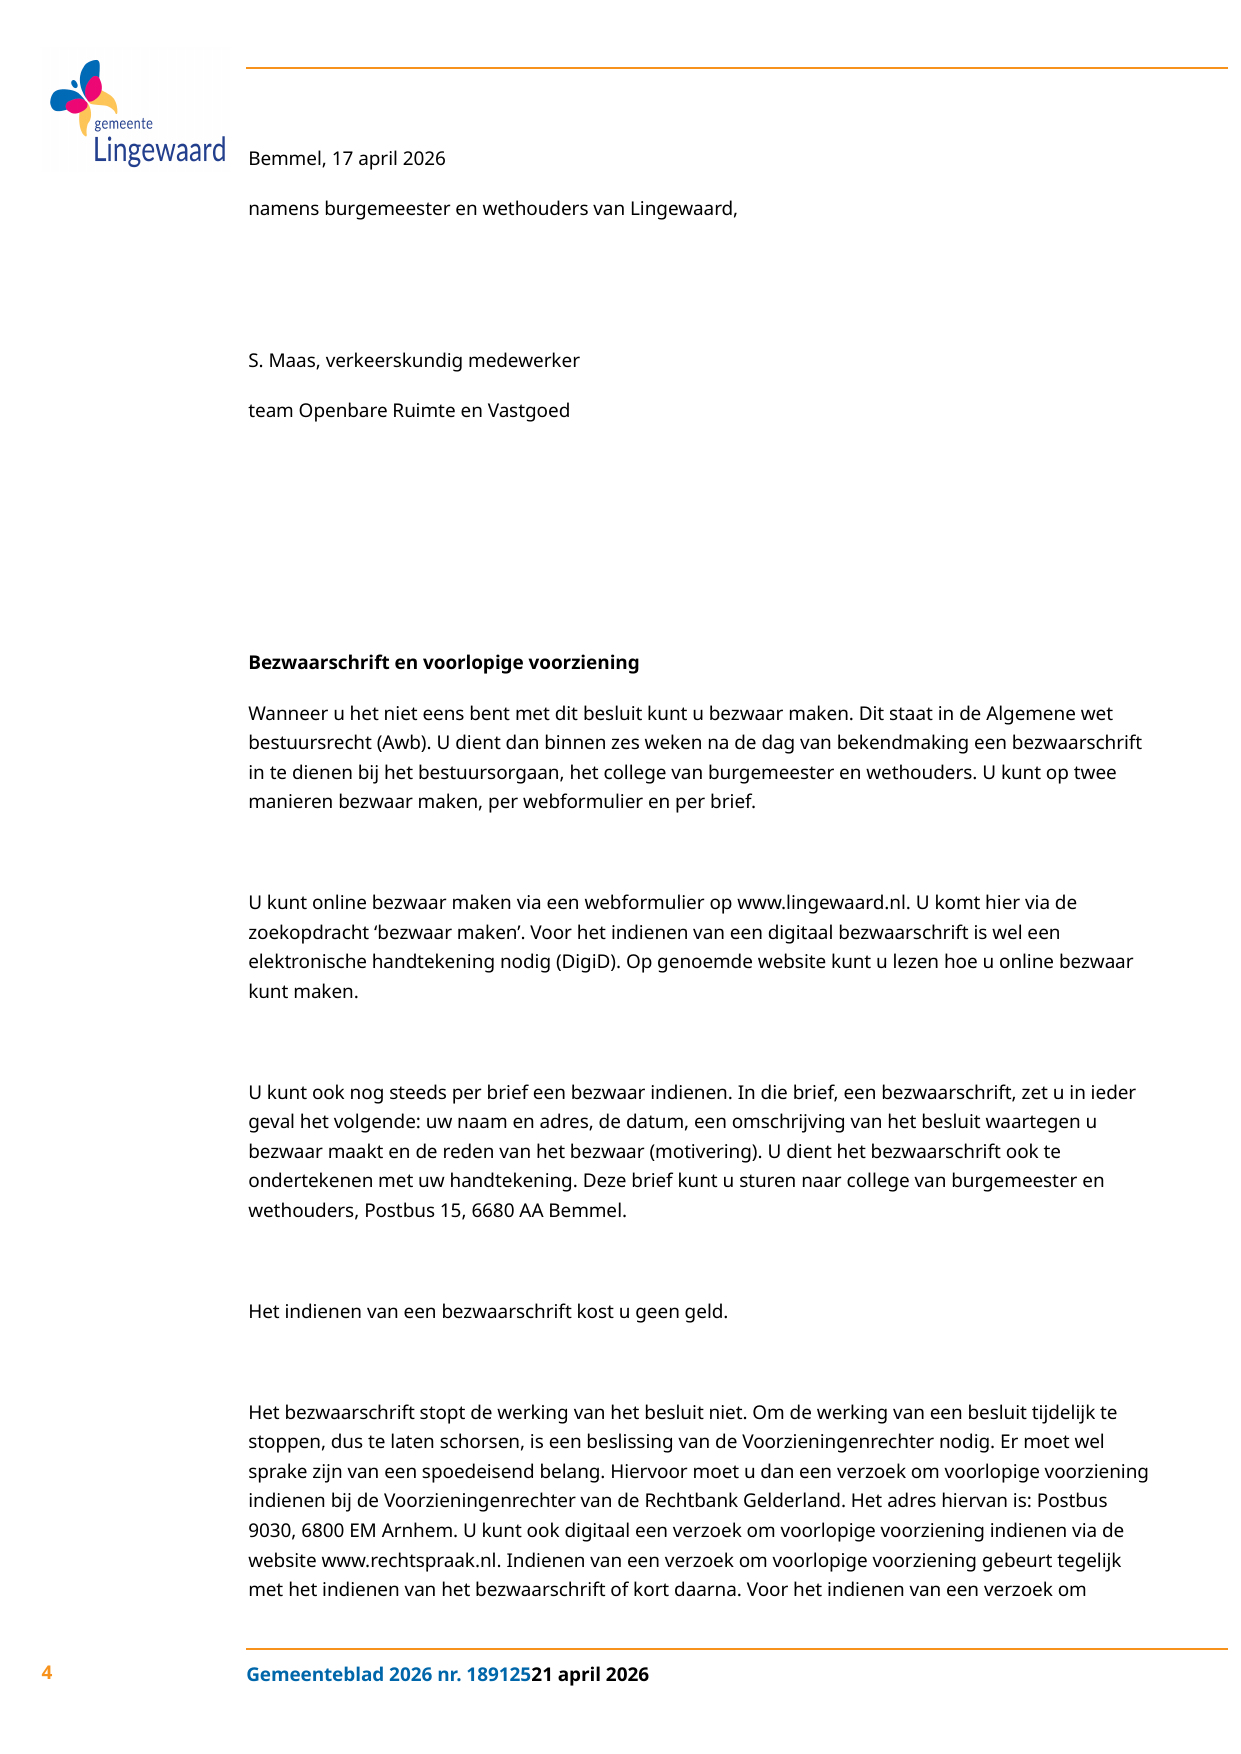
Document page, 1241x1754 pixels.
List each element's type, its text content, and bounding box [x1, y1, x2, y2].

text namens burgemeester en wethouders van Lingewaard, [248, 196, 1152, 221]
text Bemmel, 17 april 2026 [248, 145, 1152, 171]
text U kunt online bezwaar maken via een webformulier op www.lingewaard.nl. U komt hier via de zoekopdracht ‘bezwaar maken’. Voor het indienen van een digitaal bezwaarschrift is wel een elektronische handtekening nodig (DigiD). Op genoemde website kunt u lezen hoe u online bezwaar kunt maken. [248, 889, 1152, 1004]
text Het bezwaarschrift stopt de werking van het besluit niet. Om de werking van een besluit tijdelijk te stoppen, dus te laten schorsen, is een beslissing van de Voorzieningenrechter nodig. Er moet wel sprake zijn van een spoedeisend belang. Hiervoor moet u dan een verzoek om voorlopige voorziening indienen bij de Voorzieningenrechter van de Rechtbank Gelderland. Het adres hiervan is: Postbus 9030, 6800 EM Arnhem. U kunt ook digitaal een verzoek om voorlopige voorziening indienen via de website www.rechtspraak.nl. Indienen van een verzoek om voorlopige voorziening gebeurt tegelijk met het indienen van het bezwaarschrift of kort daarna. Voor het indienen van een verzoek om [248, 1399, 1152, 1602]
picture [41, 47, 231, 172]
text team Openbare Ruimte en Vastgoed [248, 397, 1152, 423]
text Wanneer u het niet eens bent met dit besluit kunt u bezwaar maken. Dit staat in de Algemene wet bestuursrecht (Awb). U dient dan binnen zes weken na de dag van bekendmaking een bezwaarschrift in te dienen bij het bestuursorgaan, het college van burgemeester en wethouders. U kunt op twee manieren bezwaar maken, per webformulier en per brief. [248, 700, 1152, 814]
text Bezwaarschrift en voorlopige voorziening [248, 649, 1152, 675]
text S. Maas, verkeerskundig medewerker [248, 347, 1152, 373]
text U kunt ook nog steeds per brief een bezwaar indienen. In die brief, een bezwaarschrift, zet u in ieder geval het volgende: uw naam en adres, de datum, een omschrijving van het besluit waartegen u bezwaar maakt en de reden van het bezwaar (motivering). U dient het bezwaarschrift ook te ondertekenen met uw handtekening. Deze brief kunt u sturen naar college van burgemeester en wethouders, Postbus 15, 6680 AA Bemmel. [248, 1079, 1152, 1223]
text Het indienen van een bezwaarschrift kost u geen geld. [248, 1298, 1152, 1324]
